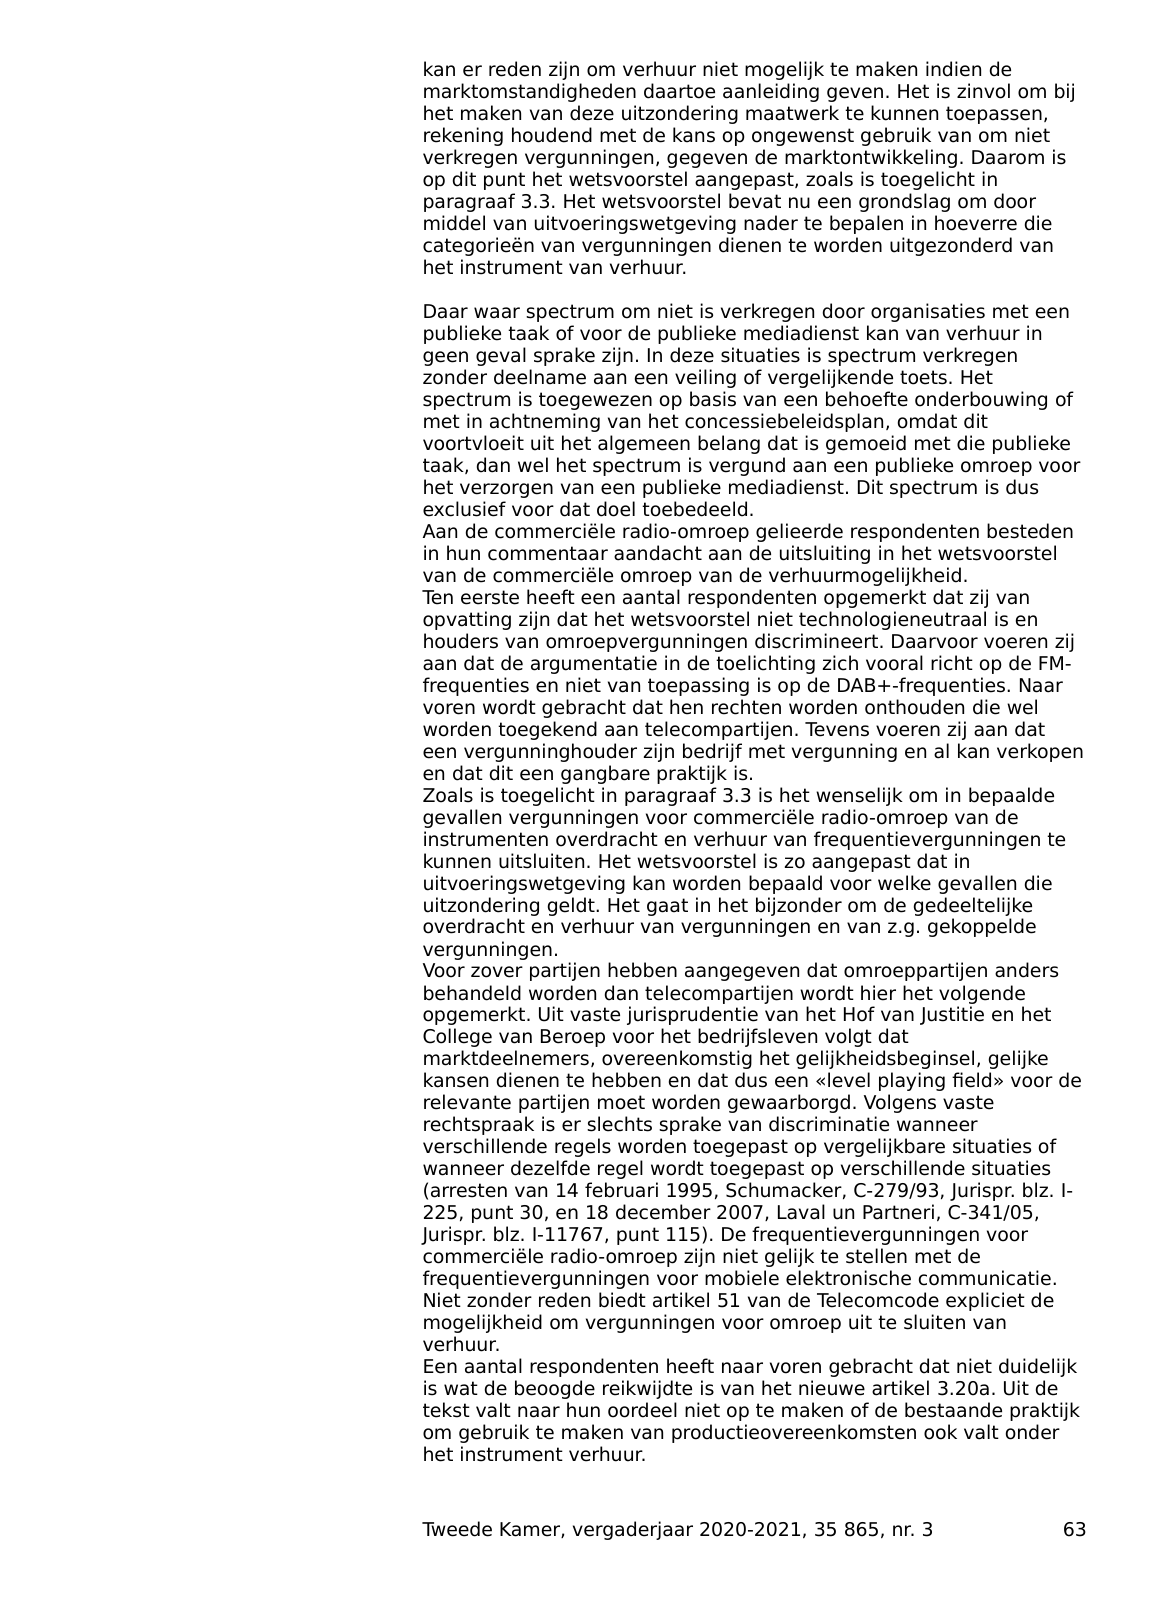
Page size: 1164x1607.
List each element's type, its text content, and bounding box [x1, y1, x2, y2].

text Ten eerste heeft een aantal respondenten opgemerkt dat zij van opvatting zijn dat het wetsvoorstel niet technologieneutraal is en houders van omroepvergunningen discrimineert. Daarvoor voeren zij aan dat de argumentatie in de toelichting zich vooral richt op de FM-frequenties en niet van toepassing is op de DAB+-frequenties. Naar voren wordt gebracht dat hen rechten worden onthouden die wel worden toegekend aan telecompartijen. Tevens voeren zij aan dat een vergunninghouder zijn bedrijf met vergunning en al kan verkopen en dat dit een gangbare praktijk is. [422, 587, 1087, 784]
text Een aantal respondenten heeft naar voren gebracht dat niet duidelijk is wat de beoogde reikwijdte is van het nieuwe artikel 3.20a. Uit de tekst valt naar hun oordeel niet op te maken of de bestaande praktijk om gebruik te maken van productieovereenkomsten ook valt onder het instrument verhuur. [422, 1356, 1087, 1466]
text Daar waar spectrum om niet is verkregen door organisaties met een publieke taak of voor de publieke mediadienst kan van verhuur in geen geval sprake zijn. In deze situaties is spectrum verkregen zonder deelname aan een veiling of vergelijkende toets. Het spectrum is toegewezen op basis van een behoefte onderbouwing of met in achtneming van het concessiebeleidsplan, omdat dit voortvloeit uit het algemeen belang dat is gemoeid met die publieke taak, dan wel het spectrum is vergund aan een publieke omroep voor het verzorgen van een publieke mediadienst. Dit spectrum is dus exclusief voor dat doel toebedeeld. [422, 301, 1087, 521]
text Aan de commerciële radio-omroep gelieerde respondenten besteden in hun commentaar aandacht aan de uitsluiting in het wetsvoorstel van de commerciële omroep van de verhuurmogelijkheid. [422, 521, 1087, 587]
text Zoals is toegelicht in paragraaf 3.3 is het wenselijk om in bepaalde gevallen vergunningen voor commerciële radio-omroep van de instrumenten overdracht en verhuur van frequentievergunningen te kunnen uitsluiten. Het wetsvoorstel is zo aangepast dat in uitvoeringswetgeving kan worden bepaald voor welke gevallen die uitzondering geldt. Het gaat in het bijzonder om de gedeeltelijke overdracht en verhuur van vergunningen en van z.g. gekoppelde vergunningen. [422, 784, 1087, 960]
text Voor zover partijen hebben aangegeven dat omroeppartijen anders behandeld worden dan telecompartijen wordt hier het volgende opgemerkt. Uit vaste jurisprudentie van het Hof van Justitie en het College van Beroep voor het bedrijfsleven volgt dat marktdeelnemers, overeenkomstig het gelijkheidsbeginsel, gelijke kansen dienen te hebben en dat dus een «level playing field» voor de relevante partijen moet worden gewaarborgd. Volgens vaste rechtspraak is er slechts sprake van discriminatie wanneer verschillende regels worden toegepast op vergelijkbare situaties of wanneer dezelfde regel wordt toegepast op verschillende situaties (arresten van 14 februari 1995, Schumacker, C-279/93, Jurispr. blz. I-225, punt 30, en 18 december 2007, Laval un Partneri, C-341/05, Jurispr. blz. I-11767, punt 115). De frequentievergunningen voor commerciële radio-omroep zijn niet gelijk te stellen met de frequentievergunningen voor mobiele elektronische communicatie. Niet zonder reden biedt artikel 51 van de Telecomcode expliciet de mogelijkheid om vergunningen voor omroep uit te sluiten van verhuur. [422, 960, 1087, 1356]
text kan er reden zijn om verhuur niet mogelijk te maken indien de marktomstandigheden daartoe aanleiding geven. Het is zinvol om bij het maken van deze uitzondering maatwerk te kunnen toepassen, rekening houdend met de kans op ongewenst gebruik van om niet verkregen vergunningen, gegeven de marktontwikkeling. Daarom is op dit punt het wetsvoorstel aangepast, zoals is toegelicht in paragraaf 3.3. Het wetsvoorstel bevat nu een grondslag om door middel van uitvoeringswetgeving nader te bepalen in hoeverre die categorieën van vergunningen dienen te worden uitgezonderd van het instrument van verhuur. [422, 59, 1087, 279]
